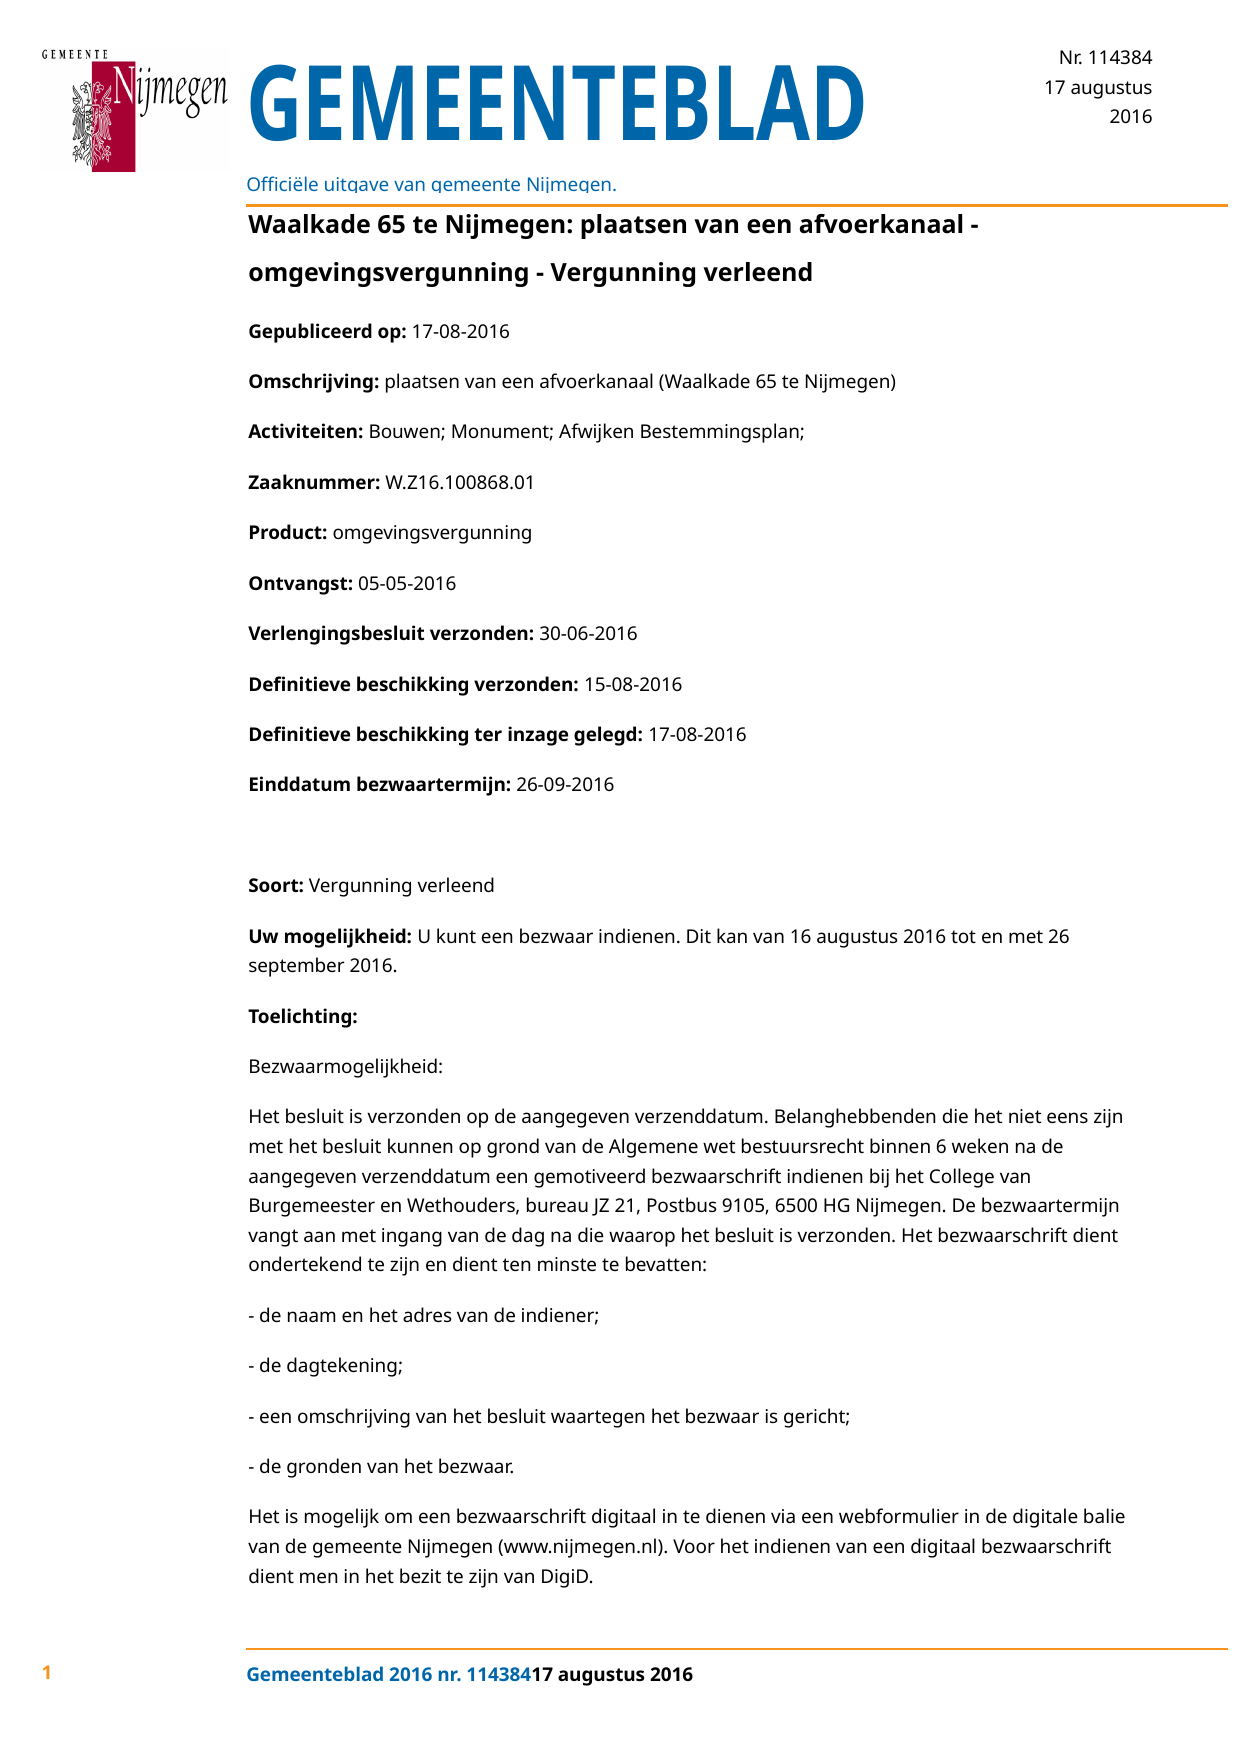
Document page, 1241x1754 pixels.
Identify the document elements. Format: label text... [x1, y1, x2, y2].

text Definitieve beschikking ter inzage gelegd: 17-08-2016 [248, 721, 1152, 747]
text Zaaknummer: W.Z16.100868.01 [248, 469, 1152, 495]
text Bezwaarmogelijkheid: [248, 1053, 1152, 1079]
text Omschrijving: plaatsen van een afvoerkanaal (Waalkade 65 te Nijmegen) [248, 368, 1152, 394]
text Soort: Vergunning verleend [248, 872, 1152, 898]
text Product: omgevingsvergunning [248, 519, 1152, 545]
text Waalkade 65 te Nijmegen: plaatsen van een afvoerkanaal - omgevingsvergunning - Vergunning verleend [248, 207, 1152, 288]
text - de naam en het adres van de indiener; [248, 1302, 1152, 1328]
text Gepubliceerd op: 17-08-2016 [248, 318, 1152, 344]
text - de gronden van het bezwaar. [248, 1453, 1152, 1479]
text Toelichting: [248, 1003, 1152, 1029]
text Het is mogelijk om een bezwaarschrift digitaal in te dienen via een webformulier in de digitale balie van de gemeente Nijmegen (www.nijmegen.nl). Voor het indienen van een digitaal bezwaarschrift dient men in het bezit te zijn van DigiD. [248, 1504, 1152, 1589]
picture [41, 47, 231, 172]
text Het besluit is verzonden op de aangegeven verzenddatum. Belanghebbenden die het niet eens zijn met het besluit kunnen op grond van de Algemene wet bestuursrecht binnen 6 weken na de aangegeven verzenddatum een gemotiveerd bezwaarschrift indienen bij het College van Burgemeester en Wethouders, bureau JZ 21, Postbus 9105, 6500 HG Nijmegen. De bezwaartermijn vangt aan met ingang van de dag na die waarop het besluit is verzonden. Het bezwaarschrift dient ondertekend te zijn en dient ten minste te bevatten: [248, 1104, 1152, 1277]
text Einddatum bezwaartermijn: 26-09-2016 [248, 772, 1152, 797]
text Definitieve beschikking verzonden: 15-08-2016 [248, 671, 1152, 697]
text Ontvangst: 05-05-2016 [248, 570, 1152, 596]
text Activiteiten: Bouwen; Monument; Afwijken Bestemmingsplan; [248, 419, 1152, 444]
text Verlengingsbesluit verzonden: 30-06-2016 [248, 620, 1152, 646]
text - de dagtekening; [248, 1352, 1152, 1378]
text - een omschrijving van het besluit waartegen het bezwaar is gericht; [248, 1403, 1152, 1429]
text Uw mogelijkheid: U kunt een bezwaar indienen. Dit kan van 16 augustus 2016 tot en met 26 september 2016. [248, 923, 1152, 978]
